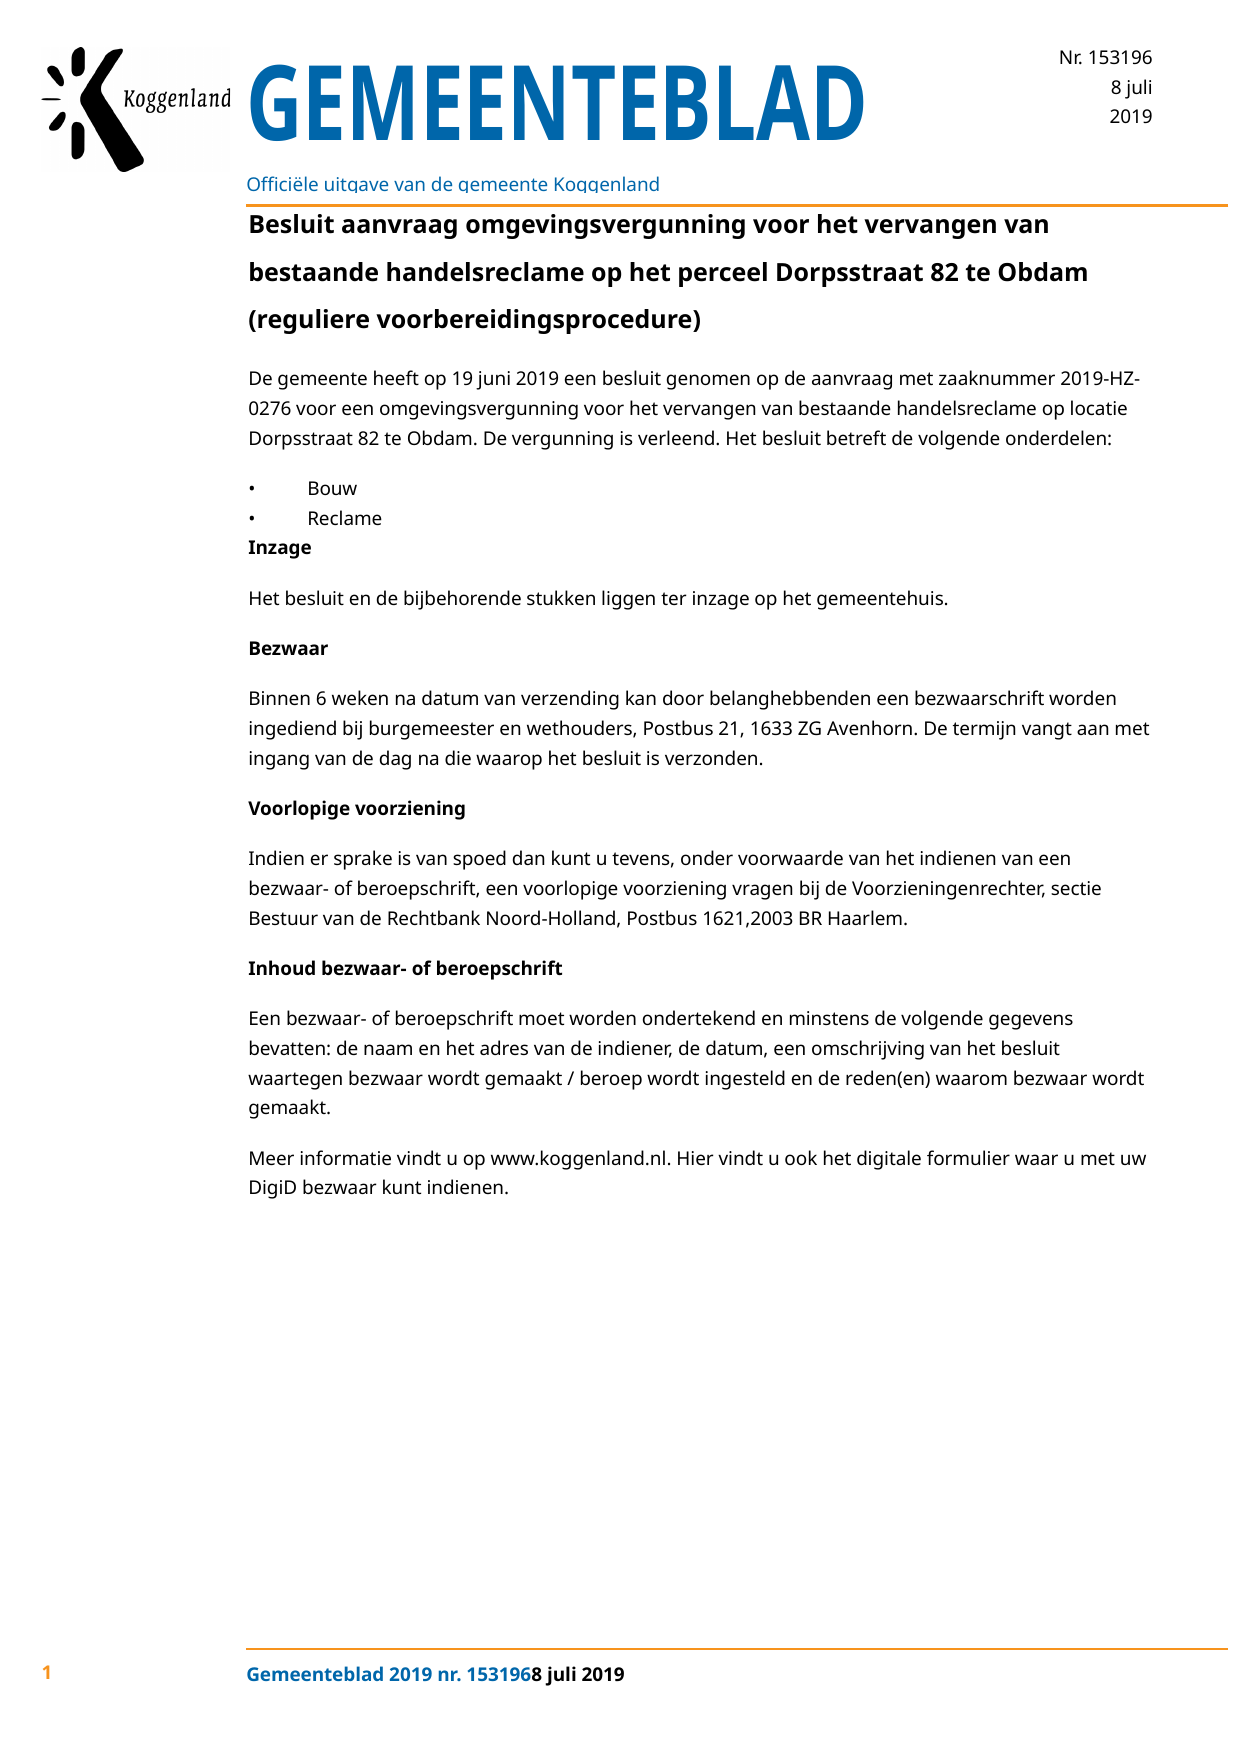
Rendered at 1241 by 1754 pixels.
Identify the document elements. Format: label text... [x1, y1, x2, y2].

text Inzage [248, 534, 1152, 560]
text Voorlopige voorziening [248, 795, 1152, 821]
text Binnen 6 weken na datum van verzending kan door belanghebbenden een bezwaarschrift worden ingediend bij burgemeester en wethouders, Postbus 21, 1633 ZG Avenhorn. De termijn vangt aan met ingang van de dag na die waarop het besluit is verzonden. [248, 686, 1152, 770]
text Besluit aanvraag omgevingsvergunning voor het vervangen van bestaande handelsreclame op het perceel Dorpsstraat 82 te Obdam (reguliere voorbereidingsprocedure) [248, 207, 1152, 336]
text Meer informatie vindt u op www.koggenland.nl. Hier vindt u ook het digitale formulier waar u met uw DigiD bezwaar kunt indienen. [248, 1145, 1152, 1200]
text De gemeente heeft op 19 juni 2019 een besluit genomen op de aanvraag met zaaknummer 2019-HZ-0276 voor een omgevingsvergunning voor het vervangen van bestaande handelsreclame op locatie Dorpsstraat 82 te Obdam. De vergunning is verleend. Het besluit betreft de volgende onderdelen: [248, 366, 1152, 450]
text Bezwaar [248, 635, 1152, 661]
picture [41, 47, 231, 172]
text Het besluit en de bijbehorende stukken liggen ter inzage op het gemeentehuis. [248, 585, 1152, 610]
list Reclame [248, 505, 1152, 530]
text Inhoud bezwaar- of beroepschrift [248, 955, 1152, 981]
text Een bezwaar- of beroepschrift moet worden ondertekend en minstens de volgende gegevens bevatten: de naam en het adres van de indiener, de datum, een omschrijving van het besluit waartegen bezwaar wordt gemaakt / beroep wordt ingesteld en de reden(en) waarom bezwaar wordt gemaakt. [248, 1006, 1152, 1120]
text Indien er sprake is van spoed dan kunt u tevens, onder voorwaarde van het indienen van een bezwaar- of beroepschrift, een voorlopige voorziening vragen bij de Voorzieningenrechter, sectie Bestuur van de Rechtbank Noord-Holland, Postbus 1621,2003 BR Haarlem. [248, 846, 1152, 930]
list Bouw [248, 475, 1152, 501]
